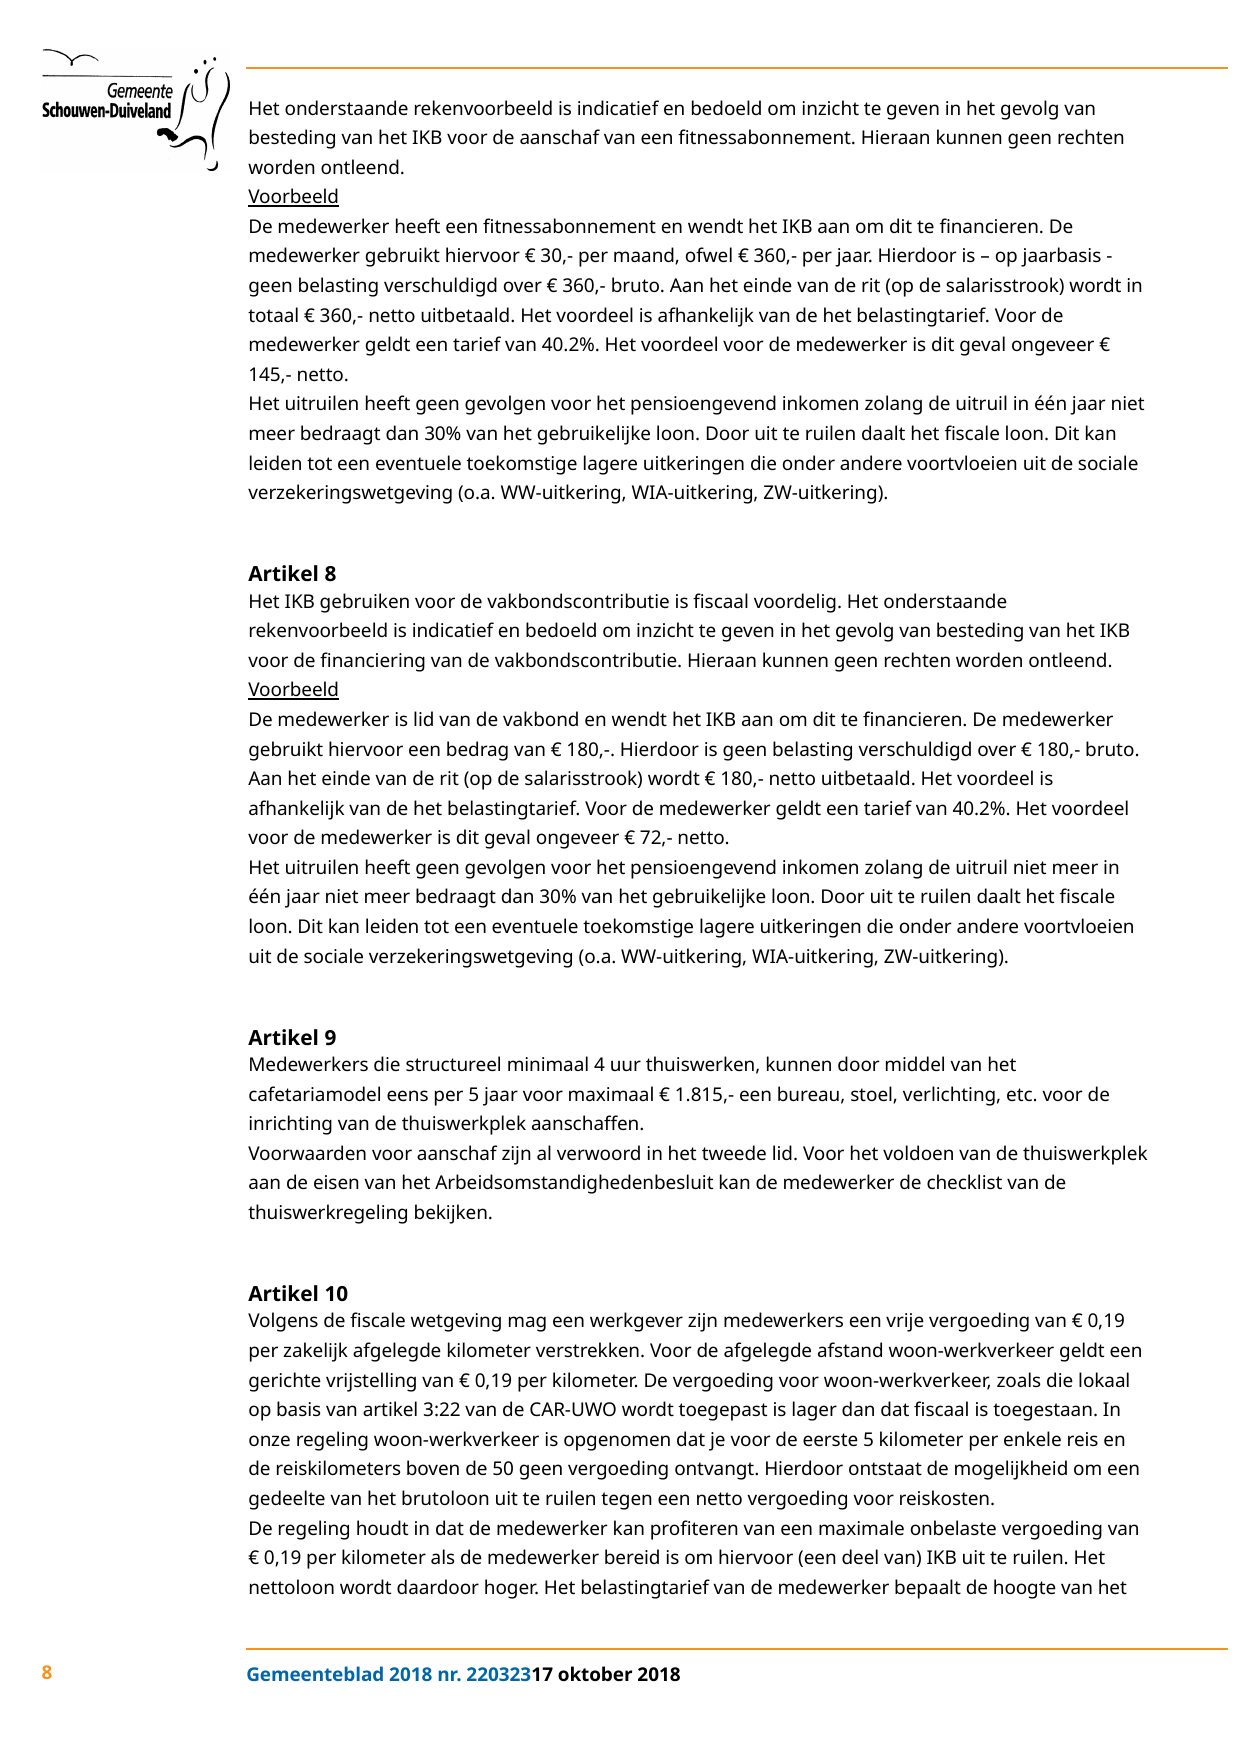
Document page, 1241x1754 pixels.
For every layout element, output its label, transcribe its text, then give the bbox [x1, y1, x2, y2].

text Artikel 9 [248, 1023, 1152, 1051]
text Het IKB gebruiken voor de vakbondscontributie is fiscaal voordelig. Het onderstaande rekenvoorbeeld is indicatief en bedoeld om inzicht te geven in het gevolg van besteding van het IKB voor de financiering van de vakbondscontributie. Hieraan kunnen geen rechten worden ontleend. [248, 588, 1152, 673]
text De medewerker heeft een fitnessabonnement en wendt het IKB aan om dit te financieren. De medewerker gebruikt hiervoor € 30,- per maand, ofwel € 360,- per jaar. Hierdoor is – op jaarbasis - geen belasting verschuldigd over € 360,- bruto. Aan het einde van de rit (op de salarisstrook) wordt in totaal € 360,- netto uitbetaald. Het voordeel is afhankelijk van de het belastingtarief. Voor de medewerker geldt een tarief van 40.2%. Het voordeel voor de medewerker is dit geval ongeveer € 145,- netto. [248, 213, 1152, 387]
text Artikel 10 [248, 1279, 1152, 1308]
text Artikel 8 [248, 559, 1152, 588]
text Het onderstaande rekenvoorbeeld is indicatief en bedoeld om inzicht te geven in het gevolg van besteding van het IKB voor de aanschaf van een fitnessabonnement. Hieraan kunnen geen rechten worden ontleend. [248, 95, 1152, 180]
text Voorbeeld [248, 677, 1152, 702]
text Medewerkers die structureel minimaal 4 uur thuiswerken, kunnen door middel van het cafetariamodel eens per 5 jaar voor maximaal € 1.815,- een bureau, stoel, verlichting, etc. voor de inrichting van de thuiswerkplek aanschaffen. [248, 1051, 1152, 1136]
text Voorbeeld [248, 183, 1152, 209]
text Het uitruilen heeft geen gevolgen voor het pensioengevend inkomen zolang de uitruil in één jaar niet meer bedraagt dan 30% van het gebruikelijke loon. Door uit te ruilen daalt het fiscale loon. Dit kan leiden tot een eventuele toekomstige lagere uitkeringen die onder andere voortvloeien uit de sociale verzekeringswetgeving (o.a. WW-uitkering, WIA-uitkering, ZW-uitkering). [248, 391, 1152, 505]
text Voorwaarden voor aanschaf zijn al verwoord in het tweede lid. Voor het voldoen van de thuiswerkplek aan de eisen van het Arbeidsomstandighedenbesluit kan de medewerker de checklist van de thuiswerkregeling bekijken. [248, 1140, 1152, 1225]
text De medewerker is lid van de vakbond en wendt het IKB aan om dit te financieren. De medewerker gebruikt hiervoor een bedrag van € 180,-. Hierdoor is geen belasting verschuldigd over € 180,- bruto. Aan het einde van de rit (op de salarisstrook) wordt € 180,- netto uitbetaald. Het voordeel is afhankelijk van de het belastingtarief. Voor de medewerker geldt een tarief van 40.2%. Het voordeel voor de medewerker is dit geval ongeveer € 72,- netto. [248, 706, 1152, 850]
text Het uitruilen heeft geen gevolgen voor het pensioengevend inkomen zolang de uitruil niet meer in één jaar niet meer bedraagt dan 30% van het gebruikelijke loon. Door uit te ruilen daalt het fiscale loon. Dit kan leiden tot een eventuele toekomstige lagere uitkeringen die onder andere voortvloeien uit de sociale verzekeringswetgeving (o.a. WW-uitkering, WIA-uitkering, ZW-uitkering). [248, 854, 1152, 968]
text Volgens de fiscale wetgeving mag een werkgever zijn medewerkers een vrije vergoeding van € 0,19 per zakelijk afgelegde kilometer verstrekken. Voor de afgelegde afstand woon-werkverkeer geldt een gerichte vrijstelling van € 0,19 per kilometer. De vergoeding voor woon-werkverkeer, zoals die lokaal op basis van artikel 3:22 van de CAR-UWO wordt toegepast is lager dan dat fiscaal is toegestaan. In onze regeling woon-werkverkeer is opgenomen dat je voor de eerste 5 kilometer per enkele reis en de reiskilometers boven de 50 geen vergoeding ontvangt. Hierdoor ontstaat de mogelijkheid om een gedeelte van het brutoloon uit te ruilen tegen een netto vergoeding voor reiskosten. [248, 1308, 1152, 1511]
text De regeling houdt in dat de medewerker kan profiteren van een maximale onbelaste vergoeding van € 0,19 per kilometer als de medewerker bereid is om hiervoor (een deel van) IKB uit te ruilen. Het nettoloon wordt daardoor hoger. Het belastingtarief van de medewerker bepaalt de hoogte van het [248, 1515, 1152, 1599]
picture [41, 47, 231, 172]
